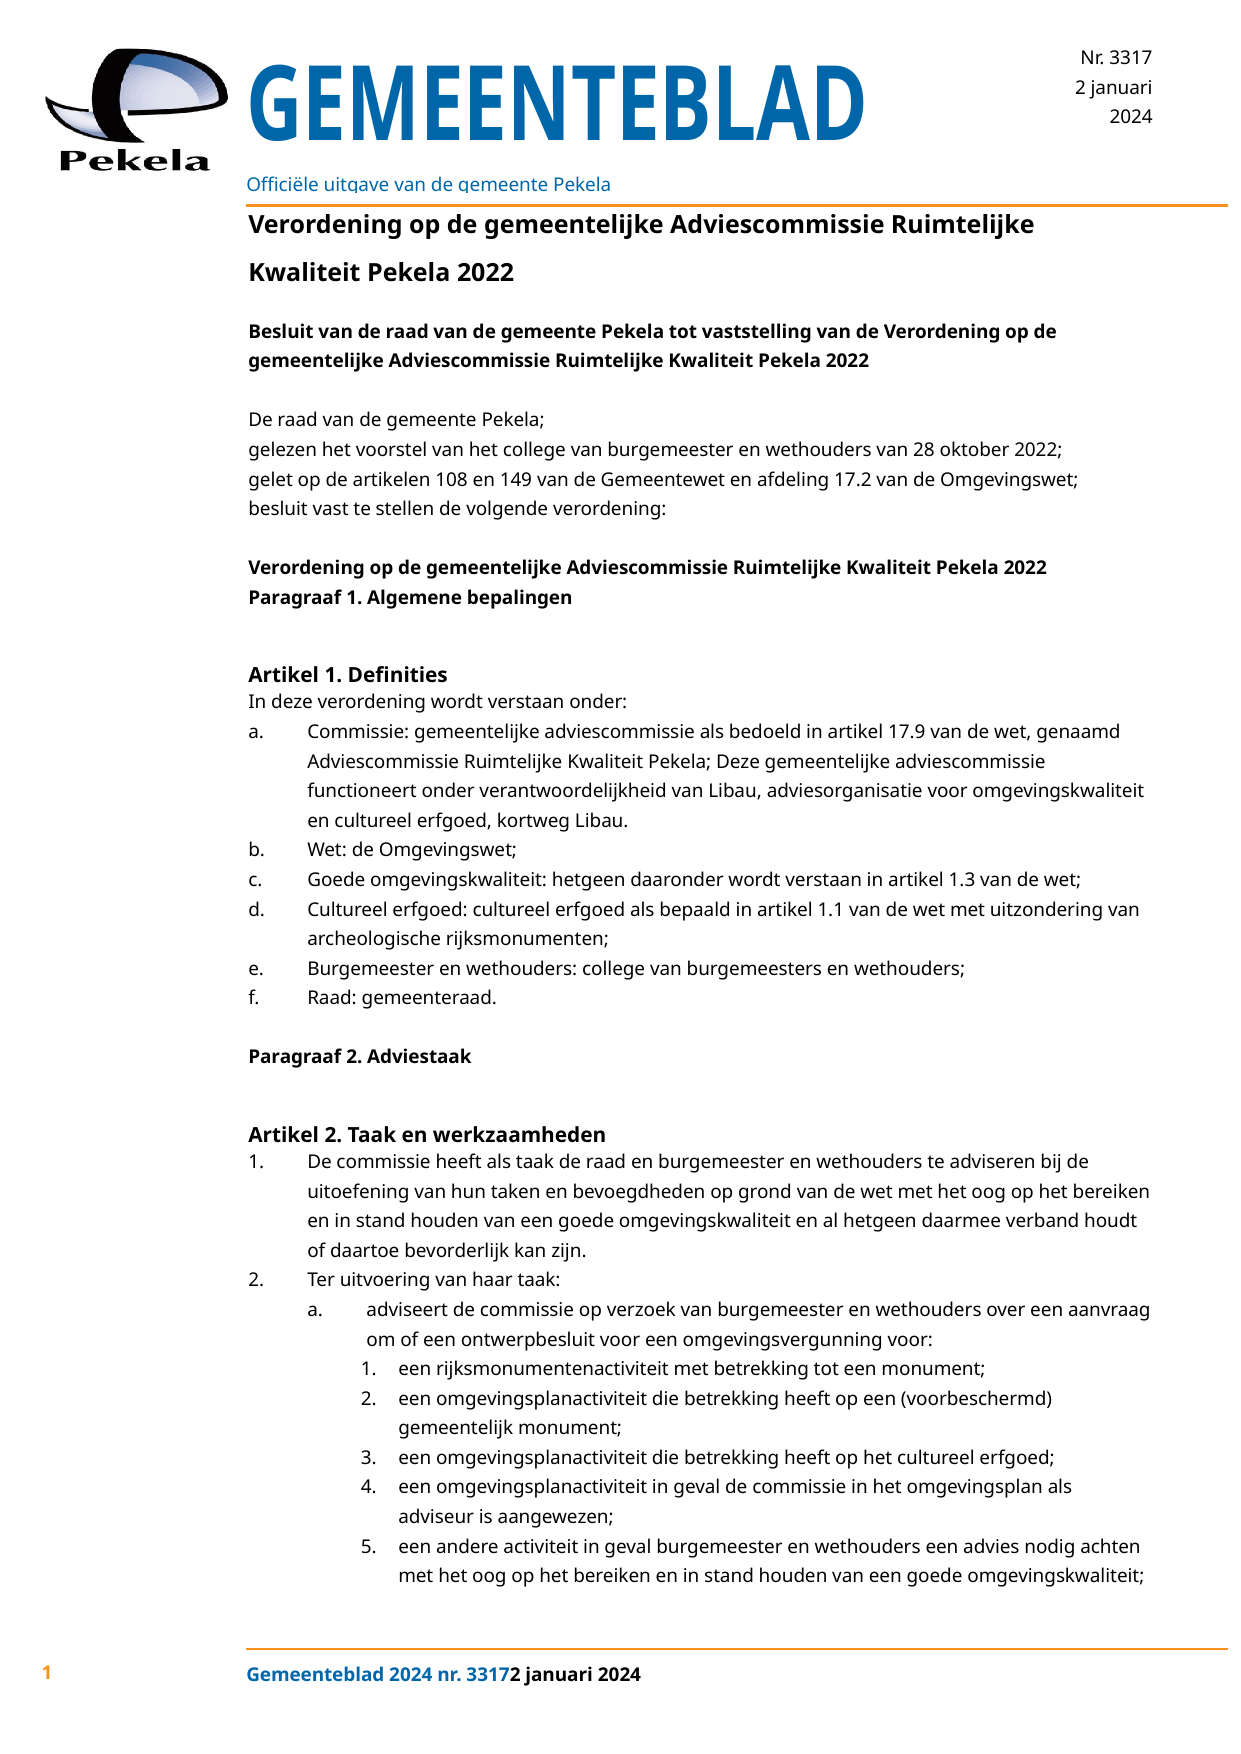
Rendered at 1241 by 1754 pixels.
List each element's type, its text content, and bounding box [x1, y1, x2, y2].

list De commissie heeft als taak de raad en burgemeester en wethouders te adviseren bij de uitoefening van hun taken en bevoegdheden op grond van de wet met het oog op het bereiken en in stand houden van een goede omgevingskwaliteit en al hetgeen daarmee verband houdt of daartoe bevorderlijk kan zijn. [248, 1148, 1152, 1263]
text Verordening op de gemeentelijke Adviescommissie Ruimtelijke Kwaliteit Pekela 2022 [248, 554, 1152, 580]
list Burgemeester en wethouders: college van burgemeesters en wethouders; [248, 955, 1152, 981]
list Ter uitvoering van haar taak: [248, 1267, 1152, 1292]
text Paragraaf 1. Algemene bepalingen [248, 584, 1152, 610]
list een andere activiteit in geval burgemeester en wethouders een advies nodig achten met het oog op het bereiken en in stand houden van een goede omgevingskwaliteit; [361, 1533, 1152, 1588]
list Cultureel erfgoed: cultureel erfgoed als bepaald in artikel 1.1 van de wet met uitzondering van archeologische rijksmonumenten; [248, 896, 1152, 951]
list Goede omgevingskwaliteit: hetgeen daaronder wordt verstaan in artikel 1.3 van de wet; [248, 866, 1152, 892]
list Wet: de Omgevingswet; [248, 837, 1152, 862]
text besluit vast te stellen de volgende verordening: [248, 495, 1152, 521]
text gelezen het voorstel van het college van burgemeester en wethouders van 28 oktober 2022; [248, 436, 1152, 462]
text Besluit van de raad van de gemeente Pekela tot vaststelling van de Verordening op de gemeentelijke Adviescommissie Ruimtelijke Kwaliteit Pekela 2022 [248, 318, 1152, 373]
text In deze verordening wordt verstaan onder: [248, 689, 1152, 714]
list een omgevingsplanactiviteit in geval de commissie in het omgevingsplan als adviseur is aangewezen; [361, 1474, 1152, 1529]
list een omgevingsplanactiviteit die betrekking heeft op een (voorbeschermd) gemeentelijk monument; [361, 1385, 1152, 1440]
text Artikel 2. Taak en werkzaamheden [248, 1120, 1152, 1148]
text Verordening op de gemeentelijke Adviescommissie Ruimtelijke Kwaliteit Pekela 2022 [248, 207, 1152, 288]
list een omgevingsplanactiviteit die betrekking heeft op het cultureel erfgoed; [361, 1444, 1152, 1470]
text gelet op de artikelen 108 en 149 van de Gemeentewet en afdeling 17.2 van de Omgevingswet; [248, 466, 1152, 492]
text De raad van de gemeente Pekela; [248, 407, 1152, 432]
list Raad: gemeenteraad. [248, 984, 1152, 1010]
list een rijksmonumentenactiviteit met betrekking tot een monument; [361, 1355, 1152, 1381]
text Paragraaf 2. Adviestaak [248, 1044, 1152, 1069]
list Commissie: gemeentelijke adviescommissie als bedoeld in artikel 17.9 van de wet, genaamd Adviescommissie Ruimtelijke Kwaliteit Pekela; Deze gemeentelijke adviescommissie functioneert onder verantwoordelijkheid van Libau, adviesorganisatie voor omgevingskwaliteit en cultureel erfgoed, kortweg Libau. [248, 718, 1152, 833]
list adviseert de commissie op verzoek van burgemeester en wethouders over een aanvraag om of een ontwerpbesluit voor een omgevingsvergunning voor: [307, 1296, 1152, 1352]
picture [41, 47, 231, 172]
text Artikel 1. Definities [248, 660, 1152, 689]
